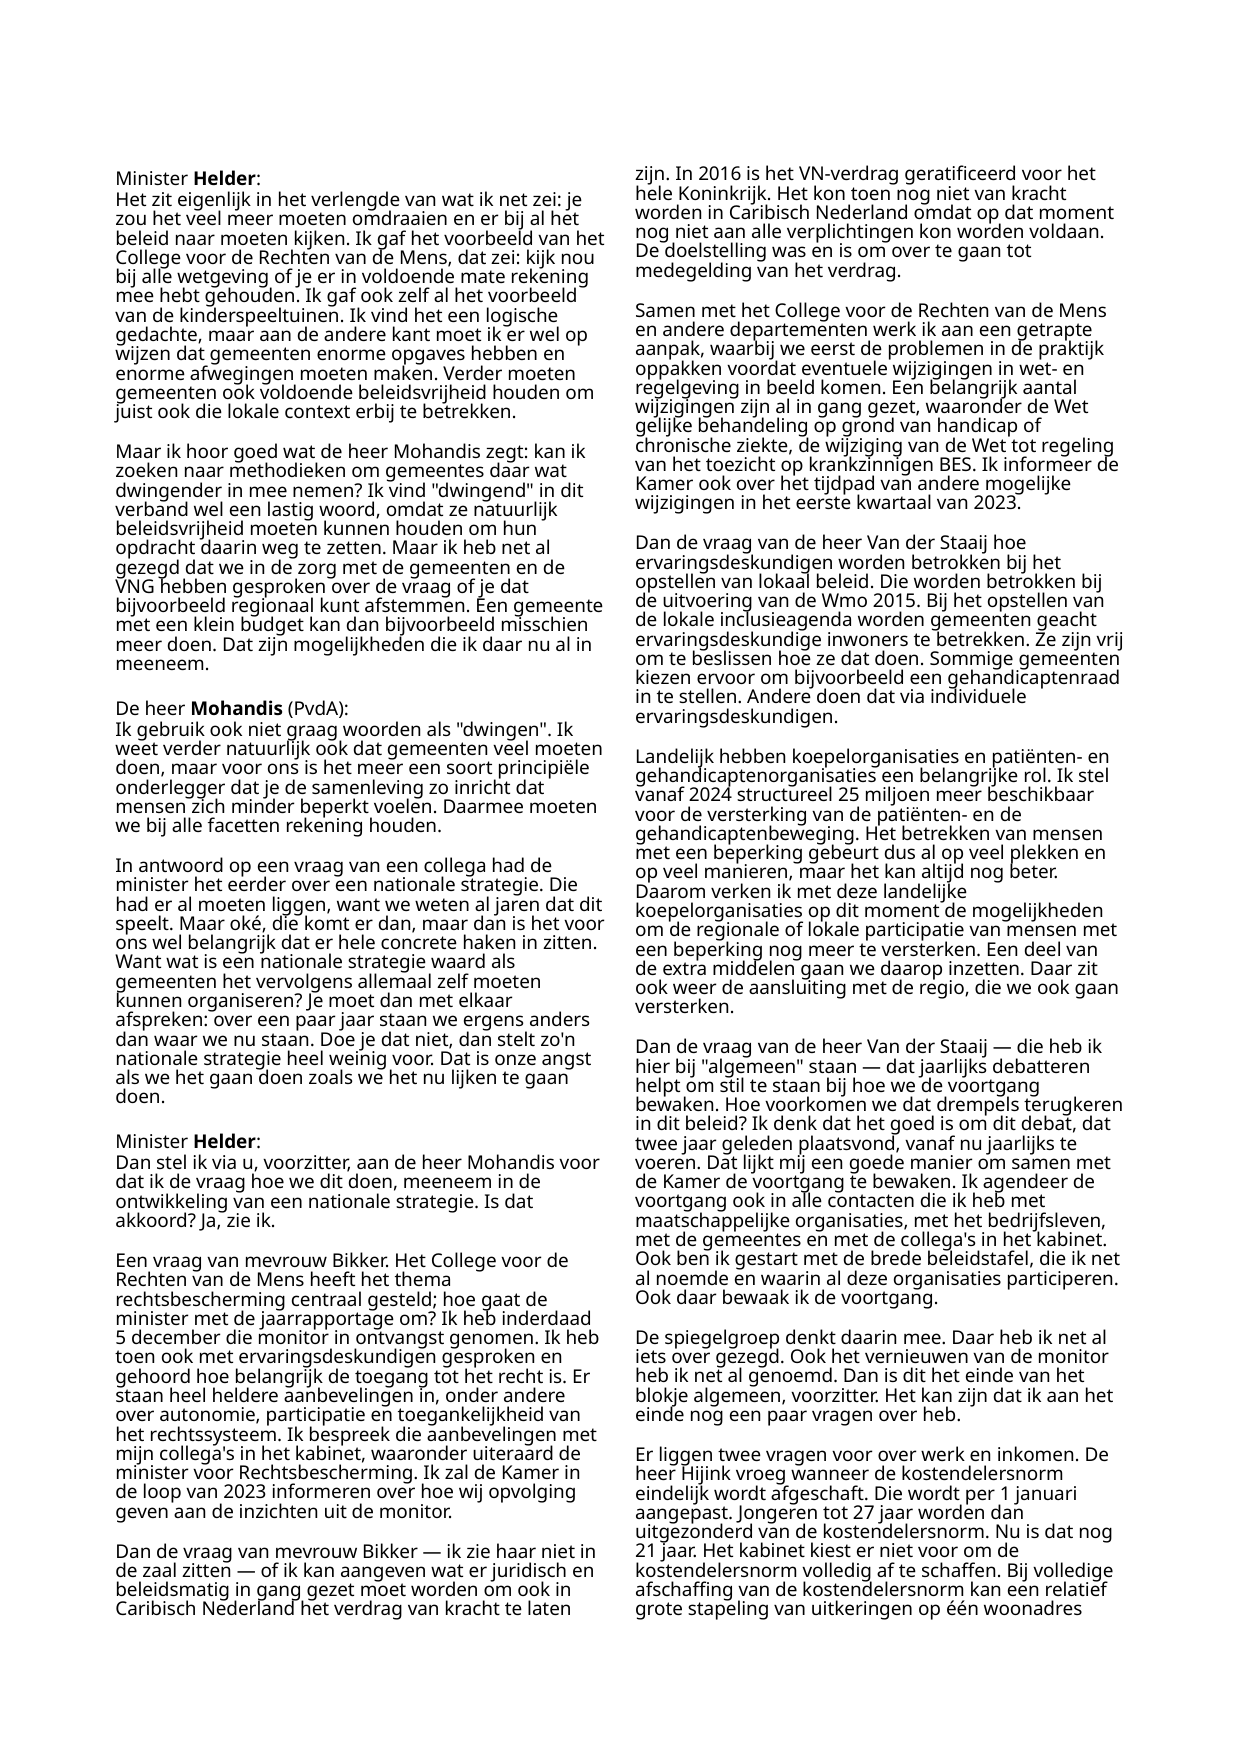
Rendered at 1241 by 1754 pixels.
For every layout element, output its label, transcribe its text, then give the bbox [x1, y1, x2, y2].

text Dan de vraag van mevrouw Bikker — ik zie haar niet in de zaal zitten — of ik kan aangeven wat er juridisch en beleidsmatig in gang gezet moet worden om ook in Caribisch Nederland het verdrag van kracht te laten [115, 1543, 605, 1620]
text De heer Mohandis (PvdA): [115, 695, 605, 721]
text Er liggen twee vragen voor over werk en inkomen. De heer Hijink vroeg wanneer de kostendelersnorm eindelijk wordt afgeschaft. Die wordt per 1 januari aangepast. Jongeren tot 27 jaar worden dan uitgezonderd van de kostendelersnorm. Nu is dat nog 21 jaar. Het kabinet kiest er niet voor om de kostendelersnorm volledig af te schaffen. Bij volledige afschaffing van de kostendelersnorm kan een relatief grote stapeling van uitkeringen op één woonadres [635, 1446, 1125, 1619]
text Minister Helder: [115, 1128, 605, 1154]
text Landelijk hebben koepelorganisaties en patiënten- en gehandicaptenorganisaties een belangrijke rol. Ik stel vanaf 2024 structureel 25 miljoen meer beschikbaar voor de versterking van de patiënten- en de gehandicaptenbeweging. Het betrekken van mensen met een beperking gebeurt dus al op veel plekken en op veel manieren, maar het kan altijd nog beter. Daarom verken ik met deze landelijke koepelorganisaties op dit moment de mogelijkheden om de regionale of lokale participatie van mensen met een beperking nog meer te versterken. Een deel van de extra middelen gaan we daarop inzetten. Daar zit ook weer de aansluiting met de regio, die we ook gaan versterken. [635, 748, 1125, 1018]
text zijn. In 2016 is het VN-verdrag geratificeerd voor het hele Koninkrijk. Het kon toen nog niet van kracht worden in Caribisch Nederland omdat op dat moment nog niet aan alle verplichtingen kon worden voldaan. De doelstelling was en is om over te gaan tot medegelding van het verdrag. [635, 165, 1125, 281]
text Minister Helder: [115, 165, 605, 191]
text Dan de vraag van de heer Van der Staaij — die heb ik hier bij "algemeen" staan — dat jaarlijks debatteren helpt om stil te staan bij hoe we de voortgang bewaken. Hoe voorkomen we dat drempels terugkeren in dit beleid? Ik denk dat het goed is om dit debat, dat twee jaar geleden plaatsvond, vanaf nu jaarlijks te voeren. Dat lijkt mij een goede manier om samen met de Kamer de voortgang te bewaken. Ik agendeer de voortgang ook in alle contacten die ik heb met maatschappelijke organisaties, met het bedrijfsleven, met de gemeentes en met de collega's in het kabinet. Ook ben ik gestart met de brede beleidstafel, die ik net al noemde en waarin al deze organisaties participeren. Ook daar bewaak ik de voortgang. [635, 1038, 1125, 1308]
text Dan de vraag van de heer Van der Staaij hoe ervaringsdeskundigen worden betrokken bij het opstellen van lokaal beleid. Die worden betrokken bij de uitvoering van de Wmo 2015. Bij het opstellen van de lokale inclusieagenda worden gemeenten geacht ervaringsdeskundige inwoners te betrekken. Ze zijn vrij om te beslissen hoe ze dat doen. Sommige gemeenten kiezen ervoor om bijvoorbeeld een gehandicaptenraad in te stellen. Andere doen dat via individuele ervaringsdeskundigen. [635, 534, 1125, 727]
text De spiegelgroep denkt daarin mee. Daar heb ik net al iets over gezegd. Ook het vernieuwen van de monitor heb ik net al genoemd. Dan is dit het einde van het blokje algemeen, voorzitter. Het kan zijn dat ik aan het einde nog een paar vragen over heb. [635, 1329, 1125, 1425]
text Het zit eigenlijk in het verlengde van wat ik net zei: je zou het veel meer moeten omdraaien en er bij al het beleid naar moeten kijken. Ik gaf het voorbeeld van het College voor de Rechten van de Mens, dat zei: kijk nou bij alle wetgeving of je er in voldoende mate rekening mee hebt gehouden. Ik gaf ook zelf al het voorbeeld van de kinderspeeltuinen. Ik vind het een logische gedachte, maar aan de andere kant moet ik er wel op wijzen dat gemeenten enorme opgaves hebben en enorme afwegingen moeten maken. Verder moeten gemeenten ook voldoende beleidsvrijheid houden om juist ook die lokale context erbij te betrekken. [115, 191, 605, 422]
text Samen met het College voor de Rechten van de Mens en andere departementen werk ik aan een getrapte aanpak, waarbij we eerst de problemen in de praktijk oppakken voordat eventuele wijzigingen in wet- en regelgeving in beeld komen. Een belangrijk aantal wijzigingen zijn al in gang gezet, waaronder de Wet gelijke behandeling op grond van handicap of chronische ziekte, de wijziging van de Wet tot regeling van het toezicht op krankzinnigen BES. Ik informeer de Kamer ook over het tijdpad van andere mogelijke wijzigingen in het eerste kwartaal van 2023. [635, 302, 1125, 514]
text Dan stel ik via u, voorzitter, aan de heer Mohandis voor dat ik de vraag hoe we dit doen, meeneem in de ontwikkeling van een nationale strategie. Is dat akkoord? Ja, zie ik. [115, 1154, 605, 1231]
text Ik gebruik ook niet graag woorden als "dwingen". Ik weet verder natuurlijk ook dat gemeenten veel moeten doen, maar voor ons is het meer een soort principiële onderlegger dat je de samenleving zo inricht dat mensen zich minder beperkt voelen. Daarmee moeten we bij alle facetten rekening houden. [115, 721, 605, 836]
text Een vraag van mevrouw Bikker. Het College voor de Rechten van de Mens heeft het thema rechtsbescherming centraal gesteld; hoe gaat de minister met de jaarrapportage om? Ik heb inderdaad 5 december die monitor in ontvangst genomen. Ik heb toen ook met ervaringsdeskundigen gesproken en gehoord hoe belangrijk de toegang tot het recht is. Er staan heel heldere aanbevelingen in, onder andere over autonomie, participatie en toegankelijkheid van het rechtssysteem. Ik bespreek die aanbevelingen met mijn collega's in het kabinet, waaronder uiteraard de minister voor Rechtsbescherming. Ik zal de Kamer in de loop van 2023 informeren over hoe wij opvolging geven aan de inzichten uit de monitor. [115, 1252, 605, 1522]
text Maar ik hoor goed wat de heer Mohandis zegt: kan ik zoeken naar methodieken om gemeentes daar wat dwingender in mee nemen? Ik vind "dwingend" in dit verband wel een lastig woord, omdat ze natuurlijk beleidsvrijheid moeten kunnen houden om hun opdracht daarin weg te zetten. Maar ik heb net al gezegd dat we in de zorg met de gemeenten en de VNG hebben gesproken over de vraag of je dat bijvoorbeeld regionaal kunt afstemmen. Een gemeente met een klein budget kan dan bijvoorbeeld misschien meer doen. Dat zijn mogelijkheden die ik daar nu al in meeneem. [115, 443, 605, 674]
text In antwoord op een vraag van een collega had de minister het eerder over een nationale strategie. Die had er al moeten liggen, want we weten al jaren dat dit speelt. Maar oké, die komt er dan, maar dan is het voor ons wel belangrijk dat er hele concrete haken in zitten. Want wat is een nationale strategie waard als gemeenten het vervolgens allemaal zelf moeten kunnen organiseren? Je moet dan met elkaar afspreken: over een paar jaar staan we ergens anders dan waar we nu staan. Doe je dat niet, dan stelt zo'n nationale strategie heel weinig voor. Dat is onze angst als we het gaan doen zoals we het nu lijken te gaan doen. [115, 857, 605, 1108]
